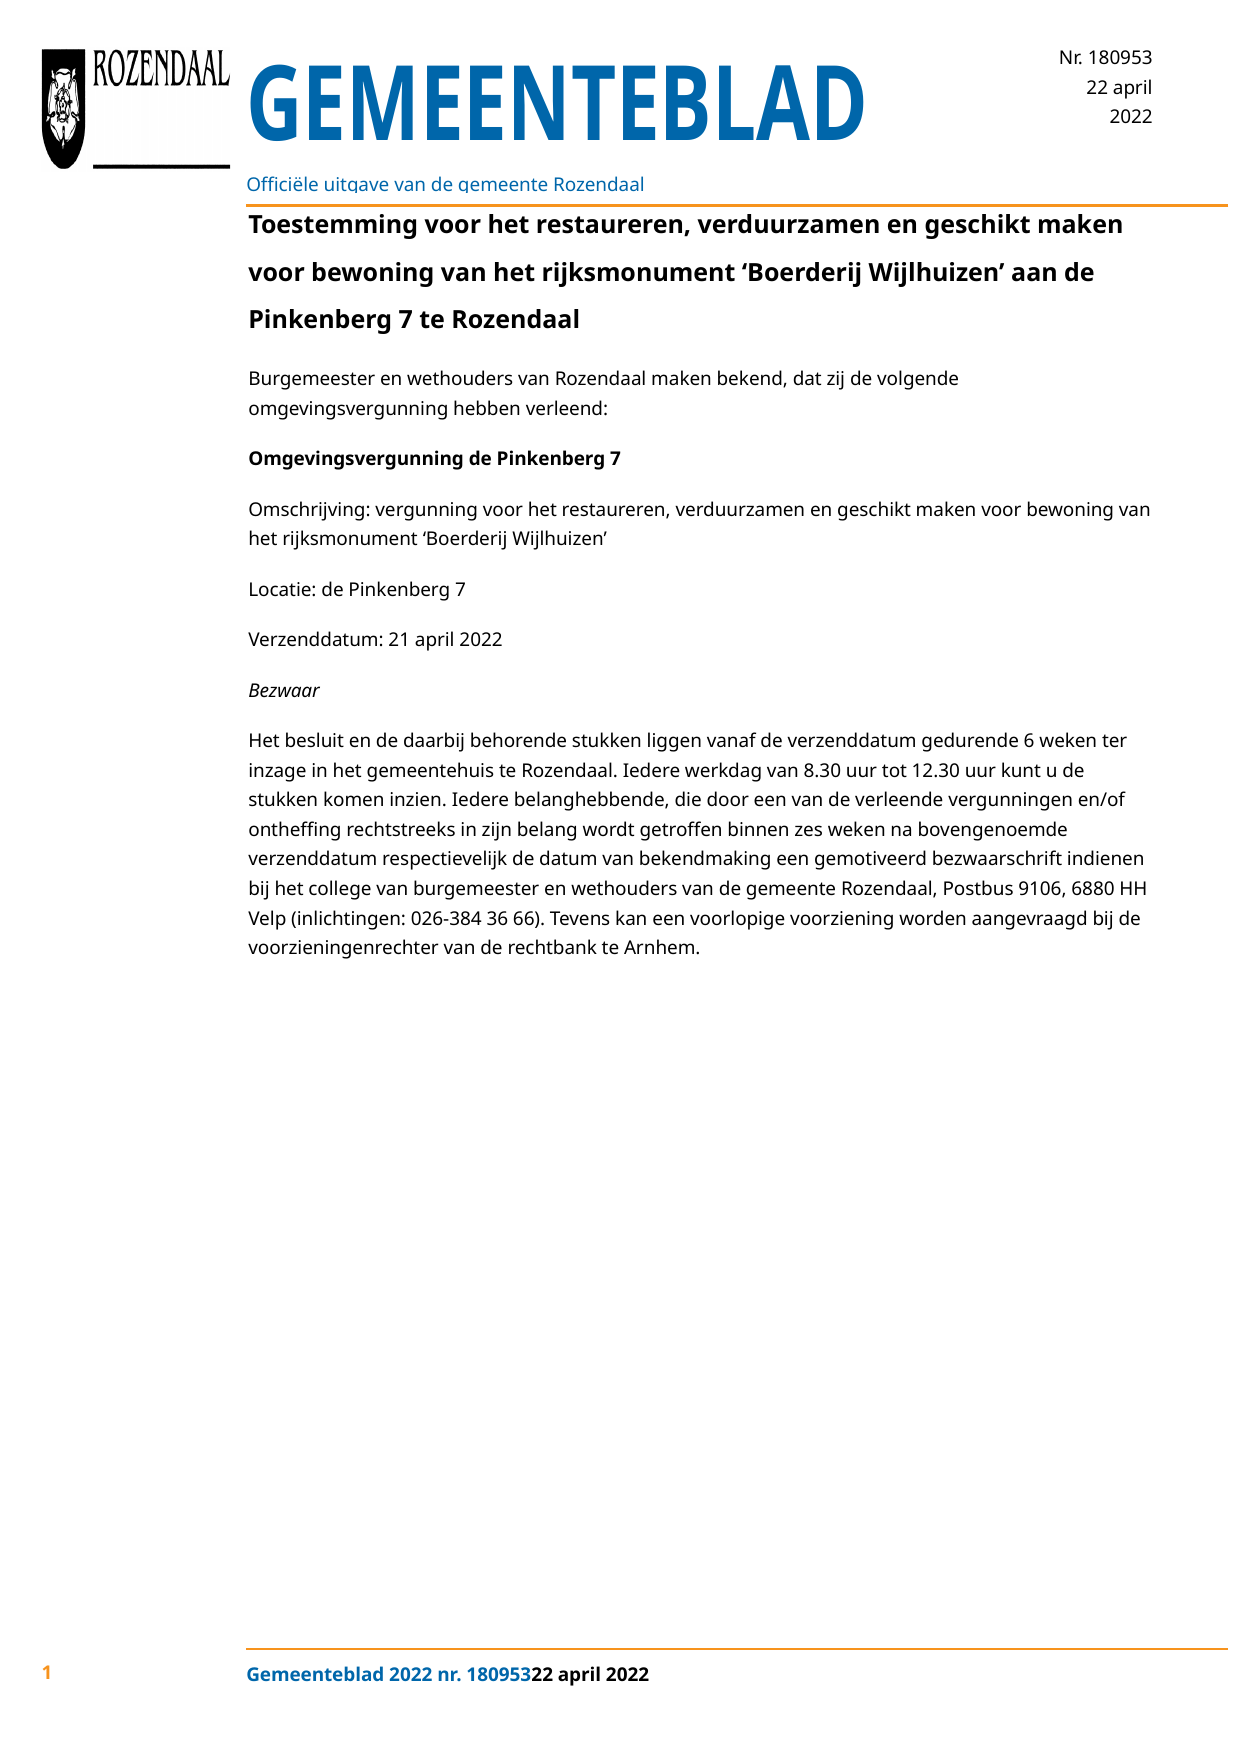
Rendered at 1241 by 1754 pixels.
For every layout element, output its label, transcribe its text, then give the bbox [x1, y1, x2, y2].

text Locatie: de Pinkenberg 7 [248, 576, 1152, 602]
text Omschrijving: vergunning voor het restaureren, verduurzamen en geschikt maken voor bewoning van het rijksmonument ‘Boerderij Wijlhuizen’ [248, 496, 1152, 551]
picture [41, 47, 231, 172]
text Burgemeester en wethouders van Rozendaal maken bekend, dat zij de volgende omgevingsvergunning hebben verleend: [248, 366, 1152, 421]
text Het besluit en de daarbij behorende stukken liggen vanaf de verzenddatum gedurende 6 weken ter inzage in het gemeentehuis te Rozendaal. Iedere werkdag van 8.30 uur tot 12.30 uur kunt u de stukken komen inzien. Iedere belanghebbende, die door een van de verleende vergunningen en/of ontheffing rechtstreeks in zijn belang wordt getroffen binnen zes weken na bovengenoemde verzenddatum respectievelijk de datum van bekendmaking een gemotiveerd bezwaarschrift indienen bij het college van burgemeester en wethouders van de gemeente Rozendaal, Postbus 9106, 6880 HH Velp (inlichtingen: 026-384 36 66). Tevens kan een voorlopige voorziening worden aangevraagd bij de voorzieningenrechter van de rechtbank te Arnhem. [248, 727, 1152, 960]
text Toestemming voor het restaureren, verduurzamen en geschikt maken voor bewoning van het rijksmonument ‘Boerderij Wijlhuizen’ aan de Pinkenberg 7 te Rozendaal [248, 207, 1152, 336]
text Verzenddatum: 21 april 2022 [248, 626, 1152, 652]
text Omgevingsvergunning de Pinkenberg 7 [248, 446, 1152, 471]
text Bezwaar [248, 677, 1152, 702]
